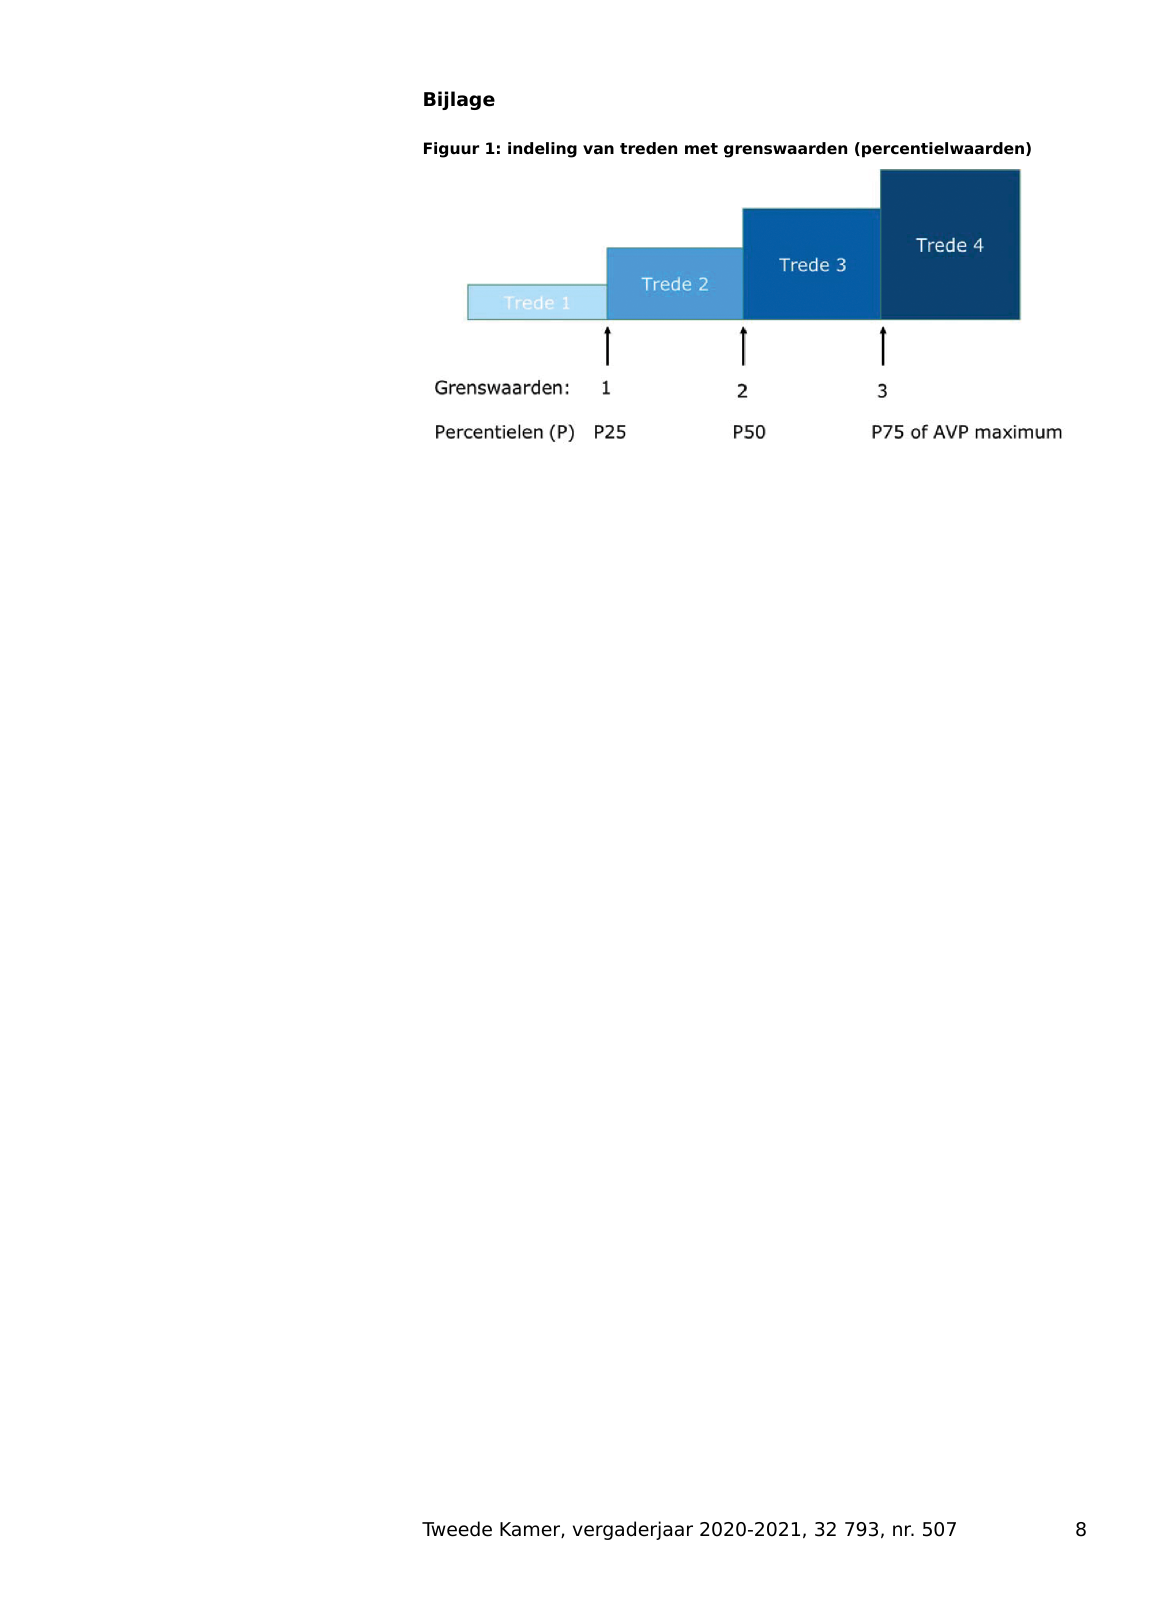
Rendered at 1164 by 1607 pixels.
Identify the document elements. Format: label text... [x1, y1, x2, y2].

subtitle Bijlage [77, 89, 1087, 111]
picture [422, 169, 1067, 454]
text Figuur 1: indeling van treden met grenswaarden (percentielwaarden) [422, 140, 1066, 158]
